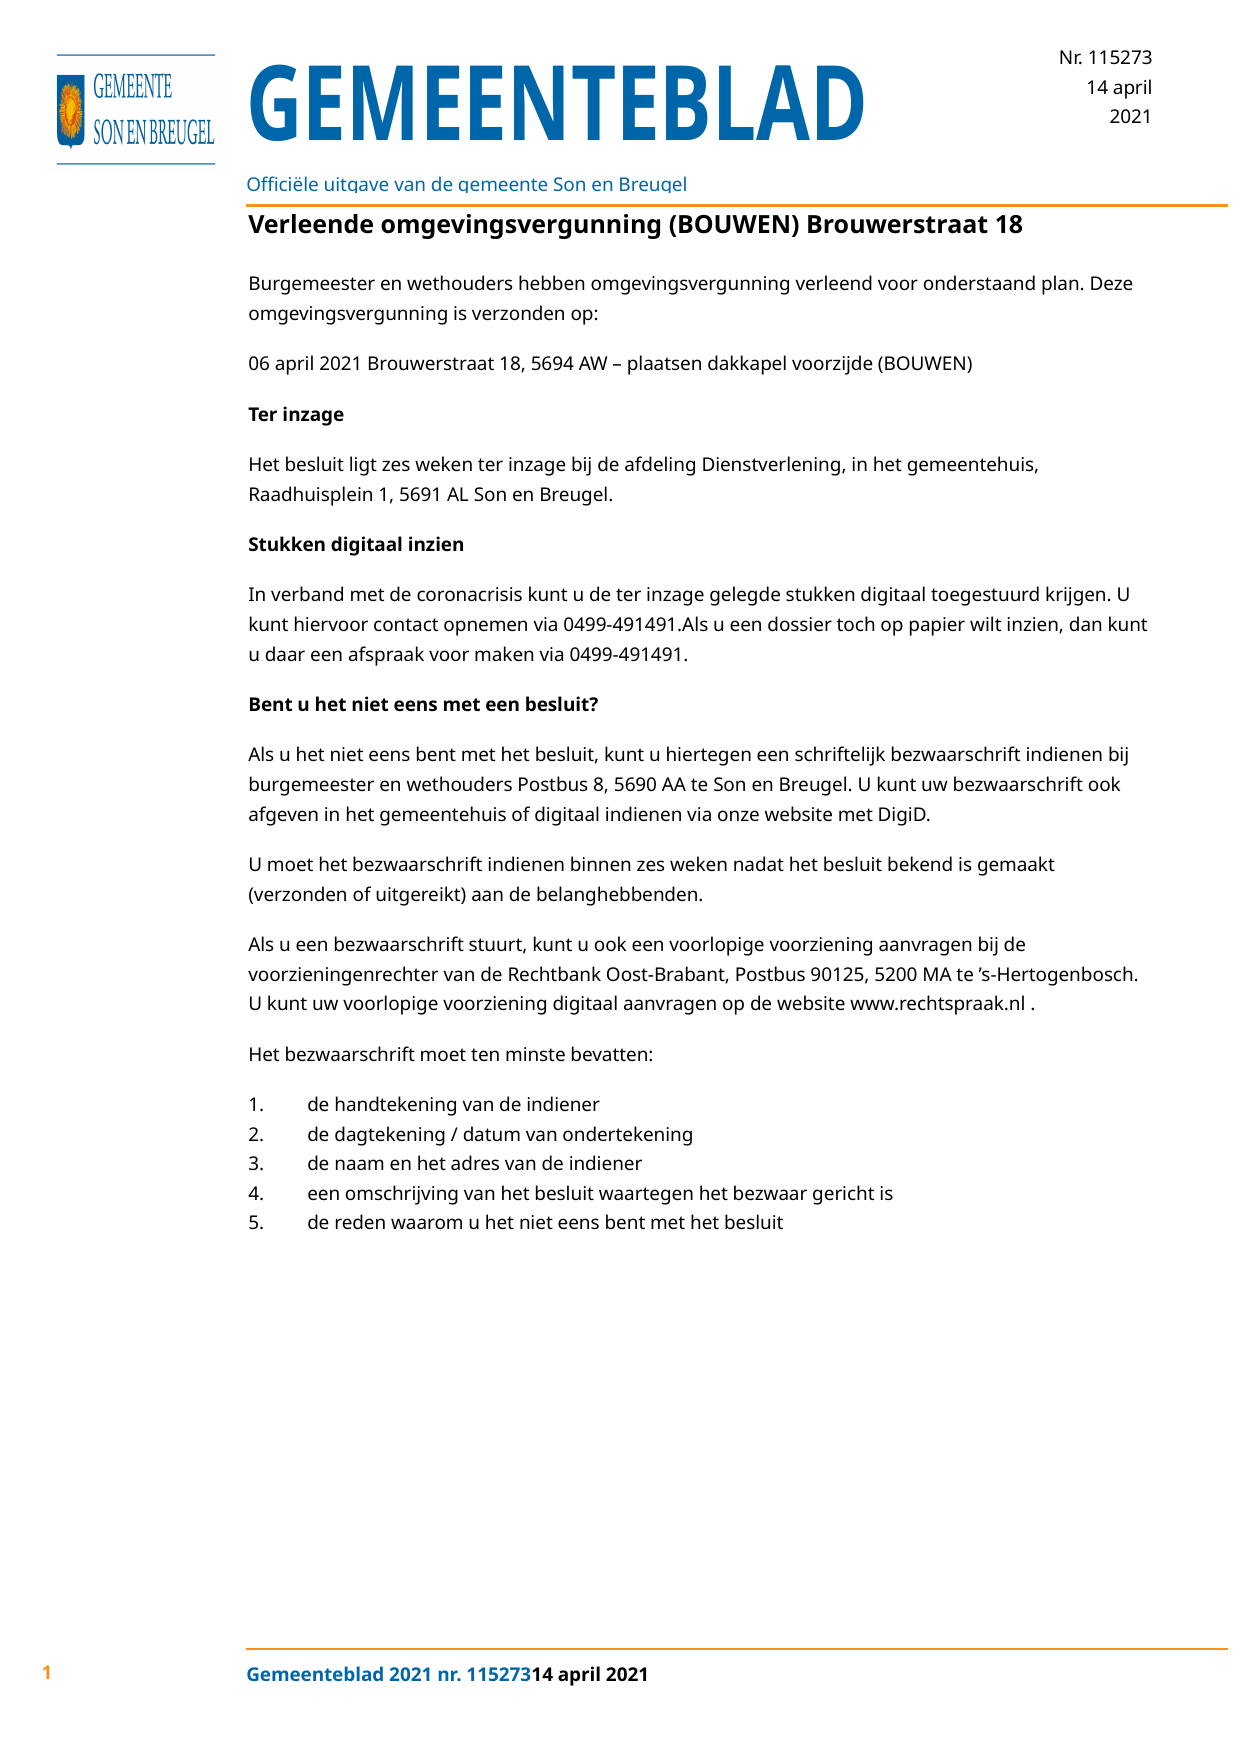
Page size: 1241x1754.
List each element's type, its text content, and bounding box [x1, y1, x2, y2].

text Verleende omgevingsvergunning (BOUWEN) Brouwerstraat 18 [248, 207, 1152, 241]
list de dagtekening / datum van ondertekening [248, 1121, 1152, 1146]
text Ter inzage [248, 401, 1152, 426]
text Het besluit ligt zes weken ter inzage bij de afdeling Dienstverlening, in het gemeentehuis, Raadhuisplein 1, 5691 AL Son en Breugel. [248, 451, 1152, 506]
text Stukken digitaal inzien [248, 531, 1152, 557]
list de naam en het adres van de indiener [248, 1150, 1152, 1176]
text In verband met de coronacrisis kunt u de ter inzage gelegde stukken digitaal toegestuurd krijgen. U kunt hiervoor contact opnemen via 0499-491491.Als u een dossier toch op papier wilt inzien, dan kunt u daar een afspraak voor maken via 0499-491491. [248, 582, 1152, 666]
text U moet het bezwaarschrift indienen binnen zes weken nadat het besluit bekend is gemaakt (verzonden of uitgereikt) aan de belanghebbenden. [248, 851, 1152, 906]
list een omschrijving van het besluit waartegen het bezwaar gericht is [248, 1180, 1152, 1206]
list de reden waarom u het niet eens bent met het besluit [248, 1209, 1152, 1235]
picture [41, 47, 231, 172]
text 06 april 2021 Brouwerstraat 18, 5694 AW – plaatsen dakkapel voorzijde (BOUWEN) [248, 350, 1152, 376]
text Bent u het niet eens met een besluit? [248, 691, 1152, 717]
text Als u het niet eens bent met het besluit, kunt u hiertegen een schriftelijk bezwaarschrift indienen bij burgemeester en wethouders Postbus 8, 5690 AA te Son en Breugel. U kunt uw bezwaarschrift ook afgeven in het gemeentehuis of digitaal indienen via onze website met DigiD. [248, 742, 1152, 826]
text Burgemeester en wethouders hebben omgevingsvergunning verleend voor onderstaand plan. Deze omgevingsvergunning is verzonden op: [248, 270, 1152, 326]
list de handtekening van de indiener [248, 1091, 1152, 1117]
text Het bezwaarschrift moet ten minste bevatten: [248, 1041, 1152, 1066]
text Als u een bezwaarschrift stuurt, kunt u ook een voorlopige voorziening aanvragen bij de voorzieningenrechter van de Rechtbank Oost-Brabant, Postbus 90125, 5200 MA te ’s-Hertogenbosch. U kunt uw voorlopige voorziening digitaal aanvragen op de website www.rechtspraak.nl . [248, 931, 1152, 1016]
